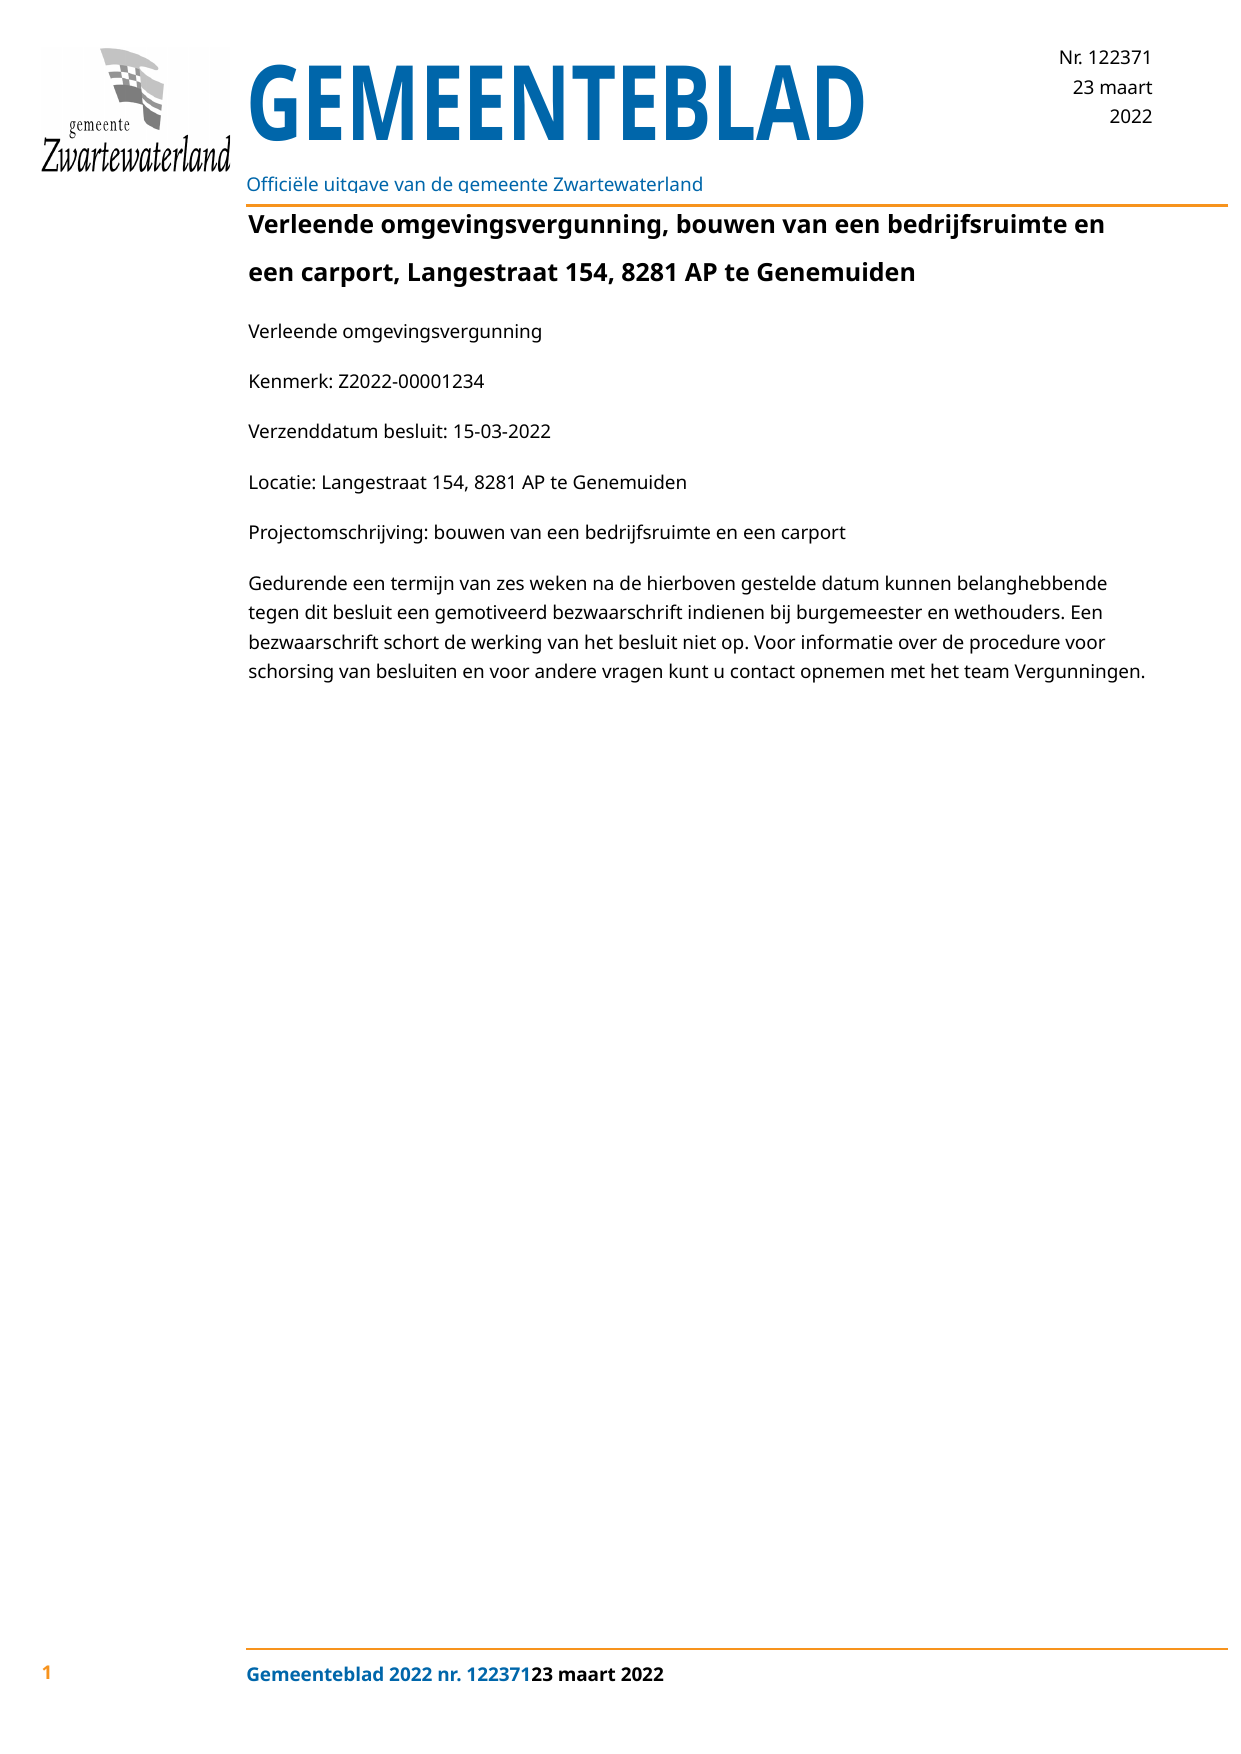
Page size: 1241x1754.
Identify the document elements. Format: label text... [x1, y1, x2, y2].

text Verzenddatum besluit: 15-03-2022 [248, 419, 1152, 444]
text Verleende omgevingsvergunning, bouwen van een bedrijfsruimte en een carport, Langestraat 154, 8281 AP te Genemuiden [248, 207, 1152, 288]
text Verleende omgevingsvergunning [248, 318, 1152, 344]
text Locatie: Langestraat 154, 8281 AP te Genemuiden [248, 469, 1152, 495]
text Gedurende een termijn van zes weken na de hierboven gestelde datum kunnen belanghebbende tegen dit besluit een gemotiveerd bezwaarschrift indienen bij burgemeester en wethouders. Een bezwaarschrift schort de werking van het besluit niet op. Voor informatie over de procedure voor schorsing van besluiten en voor andere vragen kunt u contact opnemen met het team Vergunningen. [248, 570, 1152, 684]
text Projectomschrijving: bouwen van een bedrijfsruimte en een carport [248, 519, 1152, 545]
text Kenmerk: Z2022-00001234 [248, 368, 1152, 394]
picture [41, 47, 231, 172]
